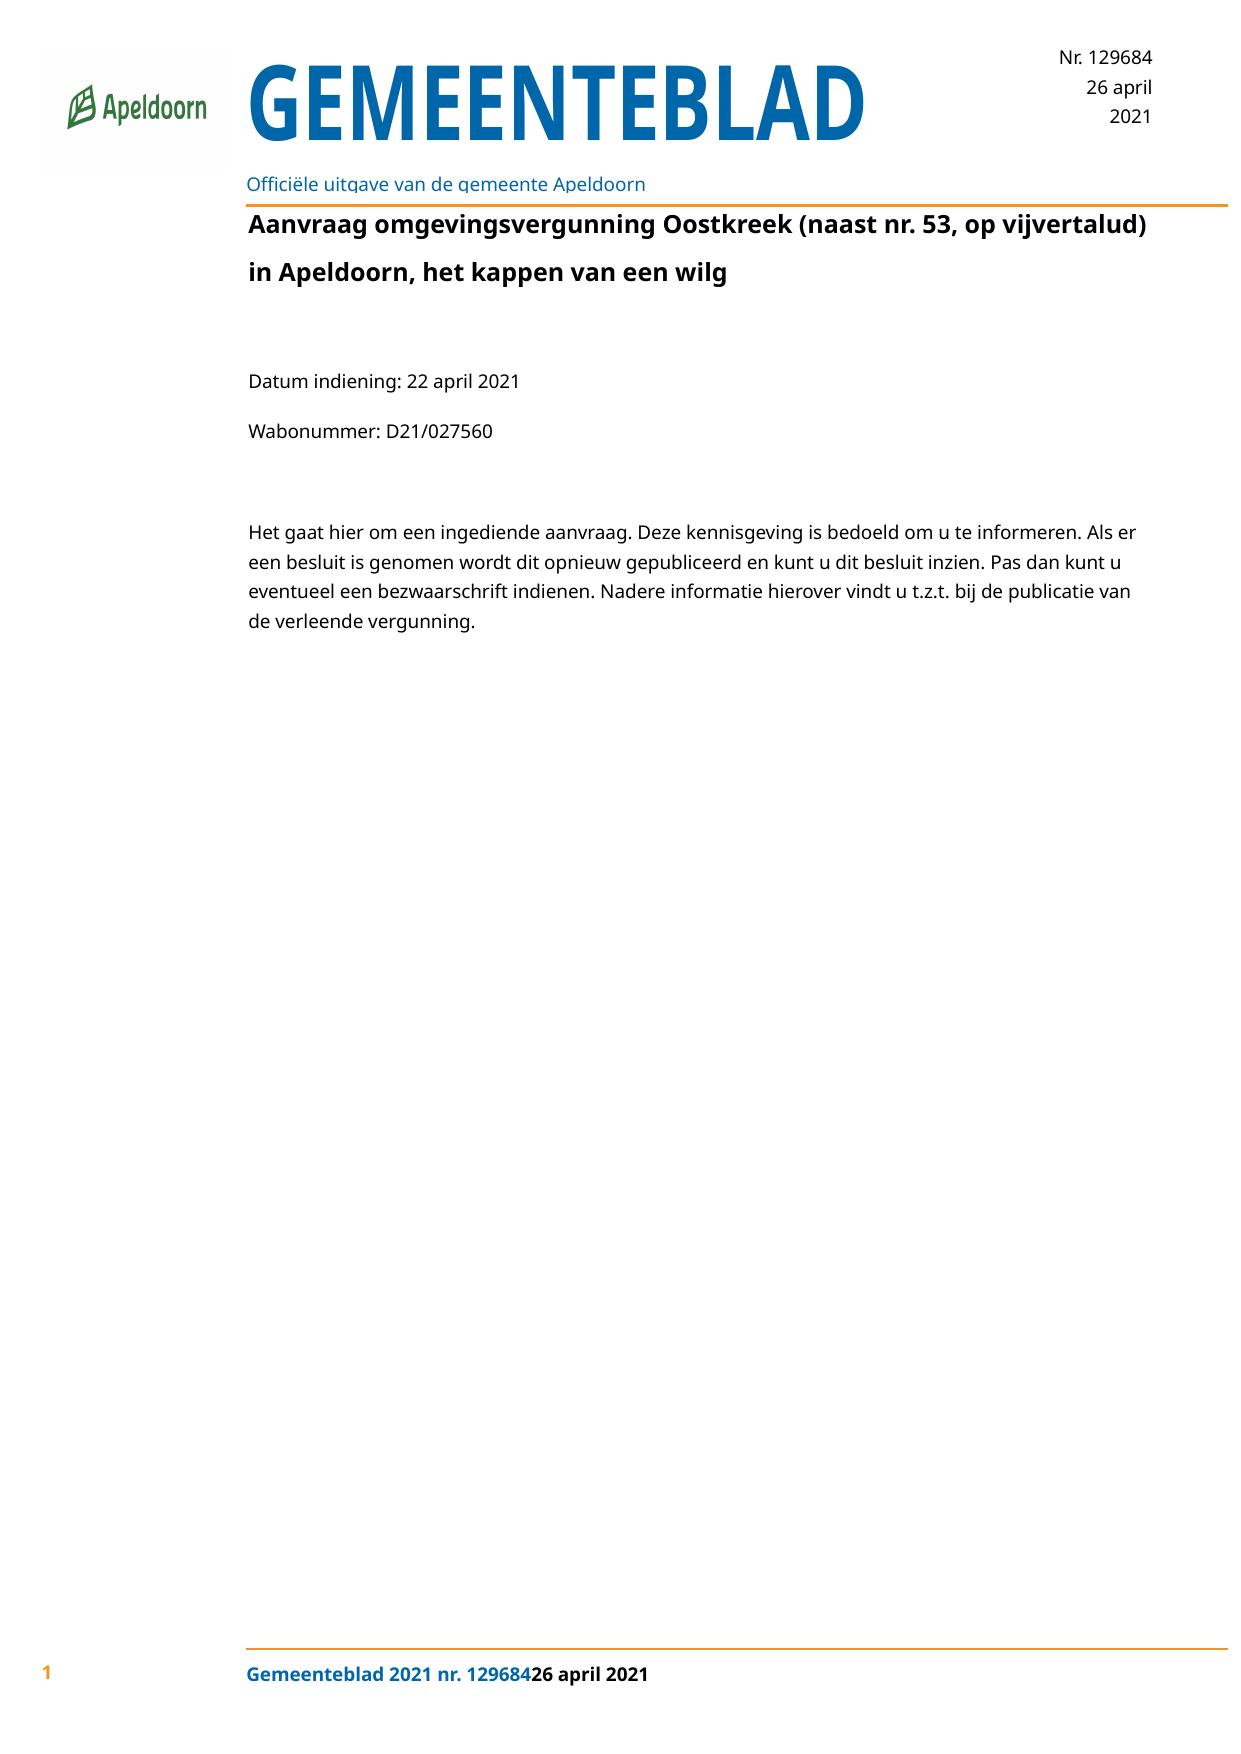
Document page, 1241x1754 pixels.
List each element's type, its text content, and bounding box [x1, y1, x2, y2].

picture [41, 47, 231, 172]
text Datum indiening: 22 april 2021 [248, 368, 1152, 394]
text Het gaat hier om een ingediende aanvraag. Deze kennisgeving is bedoeld om u te informeren. Als er een besluit is genomen wordt dit opnieuw gepubliceerd en kunt u dit besluit inzien. Pas dan kunt u eventueel een bezwaarschrift indienen. Nadere informatie hierover vindt u t.z.t. bij de publicatie van de verleende vergunning. [248, 519, 1152, 634]
text Wabonummer: D21/027560 [248, 419, 1152, 444]
text Aanvraag omgevingsvergunning Oostkreek (naast nr. 53, op vijvertalud) in Apeldoorn, het kappen van een wilg [248, 207, 1152, 288]
